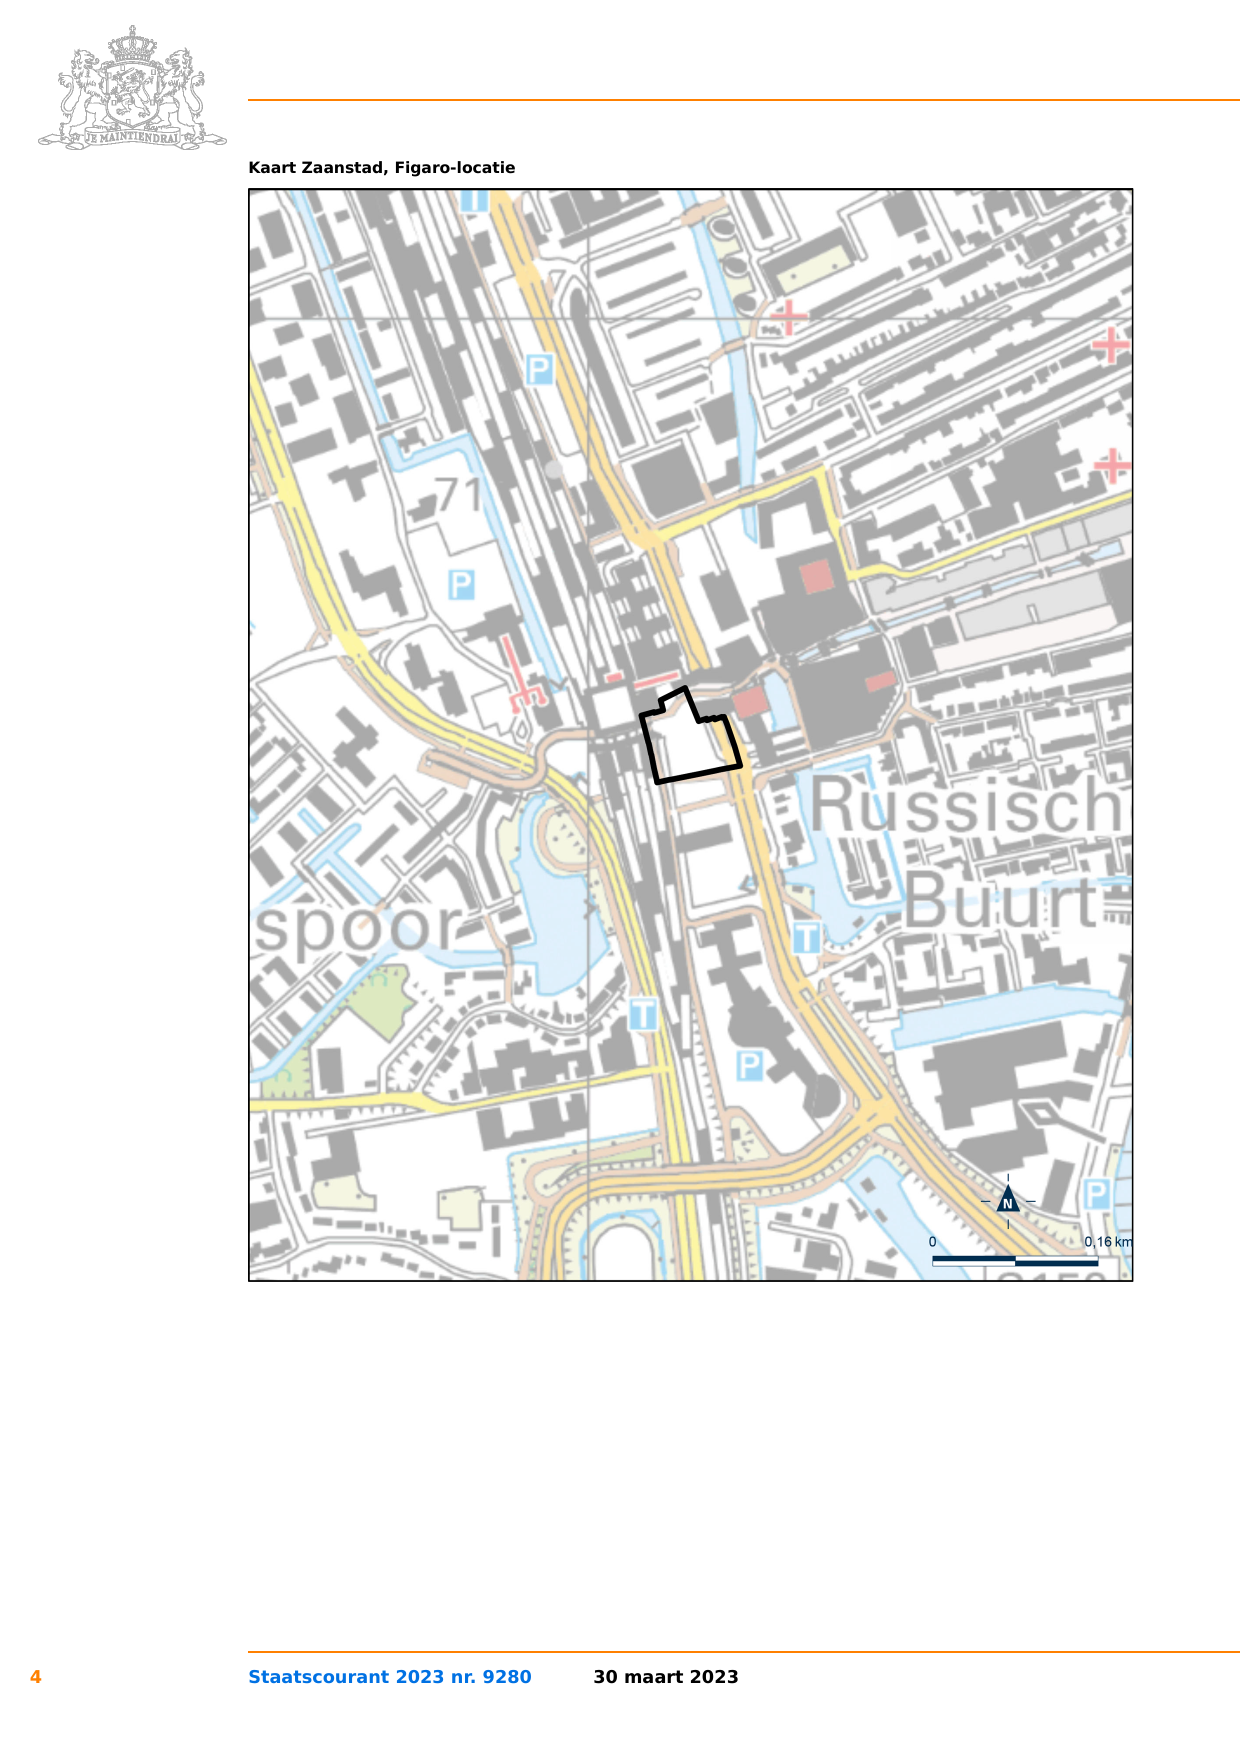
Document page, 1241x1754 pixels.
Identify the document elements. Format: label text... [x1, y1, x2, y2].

picture [38, 25, 227, 150]
text Kaart Zaanstad, Figaro-locatie [248, 159, 1134, 177]
picture [248, 188, 1134, 1282]
